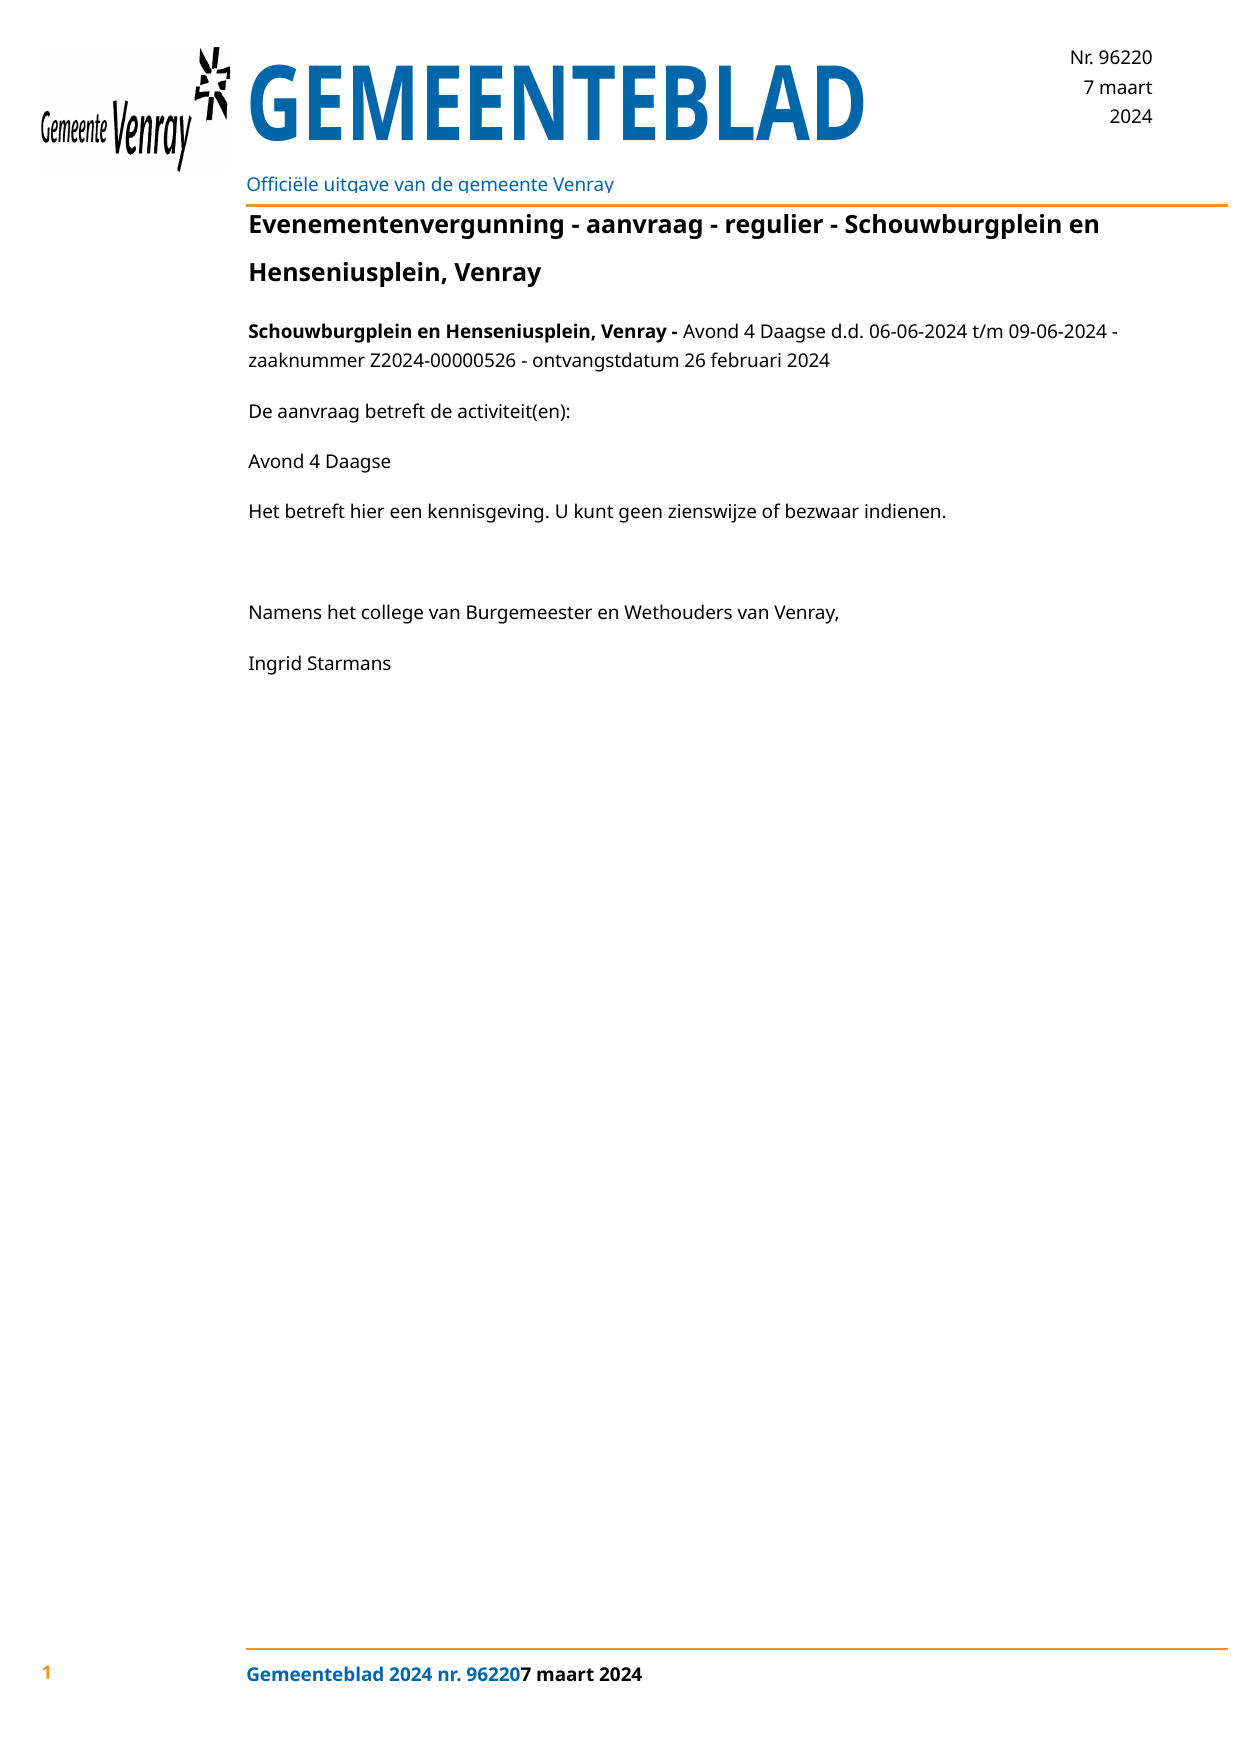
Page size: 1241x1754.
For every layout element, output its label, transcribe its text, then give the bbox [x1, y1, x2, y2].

text Schouwburgplein en Henseniusplein, Venray - Avond 4 Daagse d.d. 06-06-2024 t/m 09-06-2024 - zaaknummer Z2024-00000526 - ontvangstdatum 26 februari 2024 [248, 318, 1152, 373]
text Evenementenvergunning - aanvraag - regulier - Schouwburgplein en Henseniusplein, Venray [248, 207, 1152, 288]
text Ingrid Starmans [248, 650, 1152, 676]
text Avond 4 Daagse [248, 448, 1152, 474]
text De aanvraag betreft de activiteit(en): [248, 398, 1152, 424]
text Namens het college van Burgemeester en Wethouders van Venray, [248, 599, 1152, 625]
picture [41, 47, 231, 172]
text Het betreft hier een kennisgeving. U kunt geen zienswijze of bezwaar indienen. [248, 499, 1152, 524]
